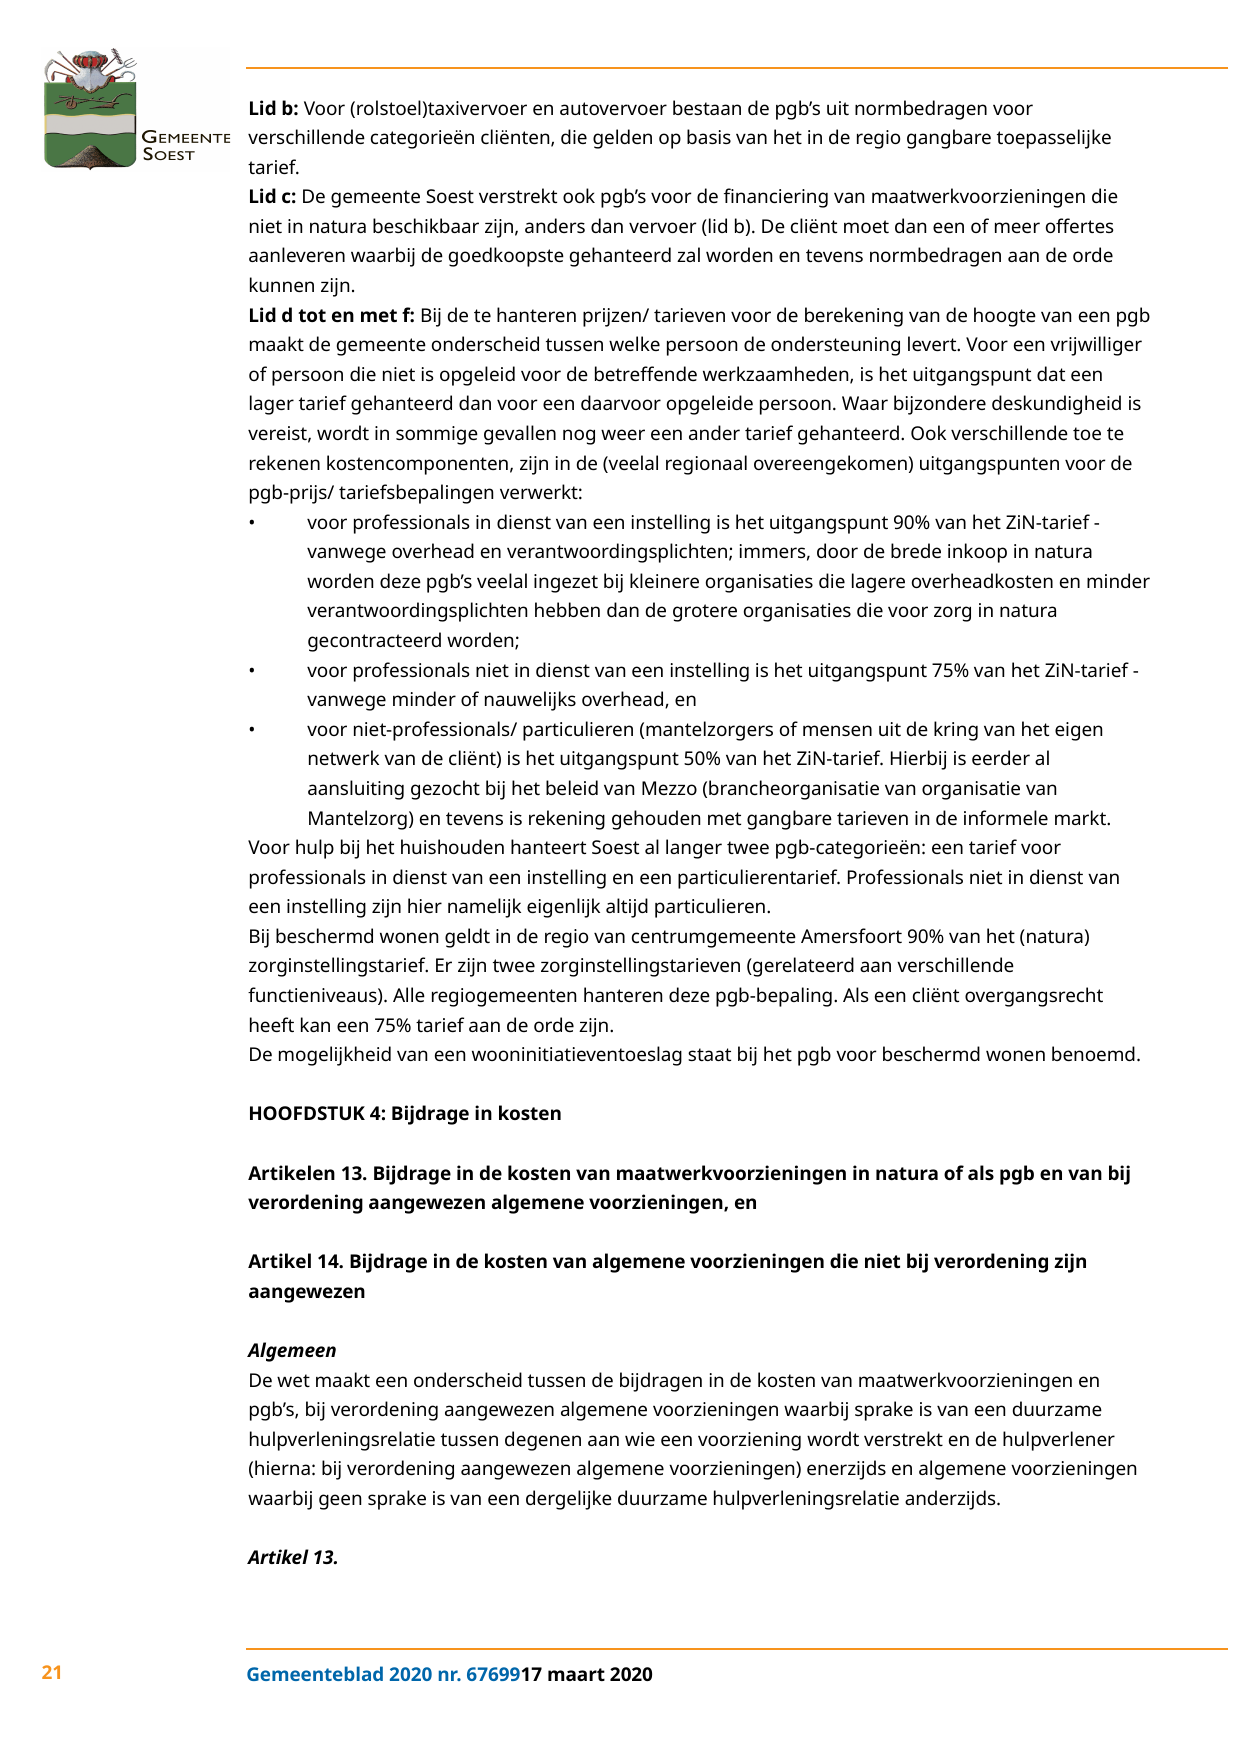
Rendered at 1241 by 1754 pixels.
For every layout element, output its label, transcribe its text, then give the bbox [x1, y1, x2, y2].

text Artikel 13. [248, 1544, 1152, 1570]
text Algemeen [248, 1337, 1152, 1363]
text HOOFDSTUK 4: Bijdrage in kosten [248, 1101, 1152, 1126]
picture [41, 47, 231, 172]
list voor professionals niet in dienst van een instelling is het uitgangspunt 75% van het ZiN-tarief - vanwege minder of nauwelijks overhead, en [248, 657, 1152, 712]
list voor niet-professionals/ particulieren (mantelzorgers of mensen uit de kring van het eigen netwerk van de cliënt) is het uitgangspunt 50% van het ZiN-tarief. Hierbij is eerder al aansluiting gezocht bij het beleid van Mezzo (brancheorganisatie van organisatie van Mantelzorg) en tevens is rekening gehouden met gangbare tarieven in de informele markt. [248, 716, 1152, 831]
text Lid c: De gemeente Soest verstrekt ook pgb’s voor de financiering van maatwerkvoorzieningen die niet in natura beschikbaar zijn, anders dan vervoer (lid b). De cliënt moet dan een of meer offertes aanleveren waarbij de goedkoopste gehanteerd zal worden en tevens normbedragen aan de orde kunnen zijn. [248, 183, 1152, 298]
text De mogelijkheid van een wooninitiatieventoeslag staat bij het pgb voor beschermd wonen benoemd. [248, 1041, 1152, 1067]
text De wet maakt een onderscheid tussen de bijdragen in de kosten van maatwerkvoorzieningen en pgb’s, bij verordening aangewezen algemene voorzieningen waarbij sprake is van een duurzame hulpverleningsrelatie tussen degenen aan wie een voorziening wordt verstrekt en de hulpverlener (hierna: bij verordening aangewezen algemene voorzieningen) enerzijds en algemene voorzieningen waarbij geen sprake is van een dergelijke duurzame hulpverleningsrelatie anderzijds. [248, 1367, 1152, 1511]
text Artikelen 13. Bijdrage in de kosten van maatwerkvoorzieningen in natura of als pgb en van bij verordening aangewezen algemene voorzieningen, en [248, 1160, 1152, 1215]
text Voor hulp bij het huishouden hanteert Soest al langer twee pgb-categorieën: een tarief voor professionals in dienst van een instelling en een particulierentarief. Professionals niet in dienst van een instelling zijn hier namelijk eigenlijk altijd particulieren. [248, 834, 1152, 919]
text Artikel 14. Bijdrage in de kosten van algemene voorzieningen die niet bij verordening zijn aangewezen [248, 1248, 1152, 1304]
list voor professionals in dienst van een instelling is het uitgangspunt 90% van het ZiN-tarief - vanwege overhead en verantwoordingsplichten; immers, door de brede inkoop in natura worden deze pgb’s veelal ingezet bij kleinere organisaties die lagere overheadkosten en minder verantwoordingsplichten hebben dan de grotere organisaties die voor zorg in natura gecontracteerd worden; [248, 509, 1152, 653]
text Bij beschermd wonen geldt in de regio van centrumgemeente Amersfoort 90% van het (natura) zorginstellingstarief. Er zijn twee zorginstellingstarieven (gerelateerd aan verschillende functieniveaus). Alle regiogemeenten hanteren deze pgb-bepaling. Als een cliënt overgangsrecht heeft kan een 75% tarief aan de orde zijn. [248, 923, 1152, 1038]
text Lid d tot en met f: Bij de te hanteren prijzen/ tarieven voor de berekening van de hoogte van een pgb maakt de gemeente onderscheid tussen welke persoon de ondersteuning levert. Voor een vrijwilliger of persoon die niet is opgeleid voor de betreffende werkzaamheden, is het uitgangspunt dat een lager tarief gehanteerd dan voor een daarvoor opgeleide persoon. Waar bijzondere deskundigheid is vereist, wordt in sommige gevallen nog weer een ander tarief gehanteerd. Ook verschillende toe te rekenen kostencomponenten, zijn in de (veelal regionaal overeengekomen) uitgangspunten voor de pgb-prijs/ tariefsbepalingen verwerkt: [248, 302, 1152, 505]
text Lid b: Voor (rolstoel)taxivervoer en autovervoer bestaan de pgb’s uit normbedragen voor verschillende categorieën cliënten, die gelden op basis van het in de regio gangbare toepasselijke tarief. [248, 95, 1152, 180]
